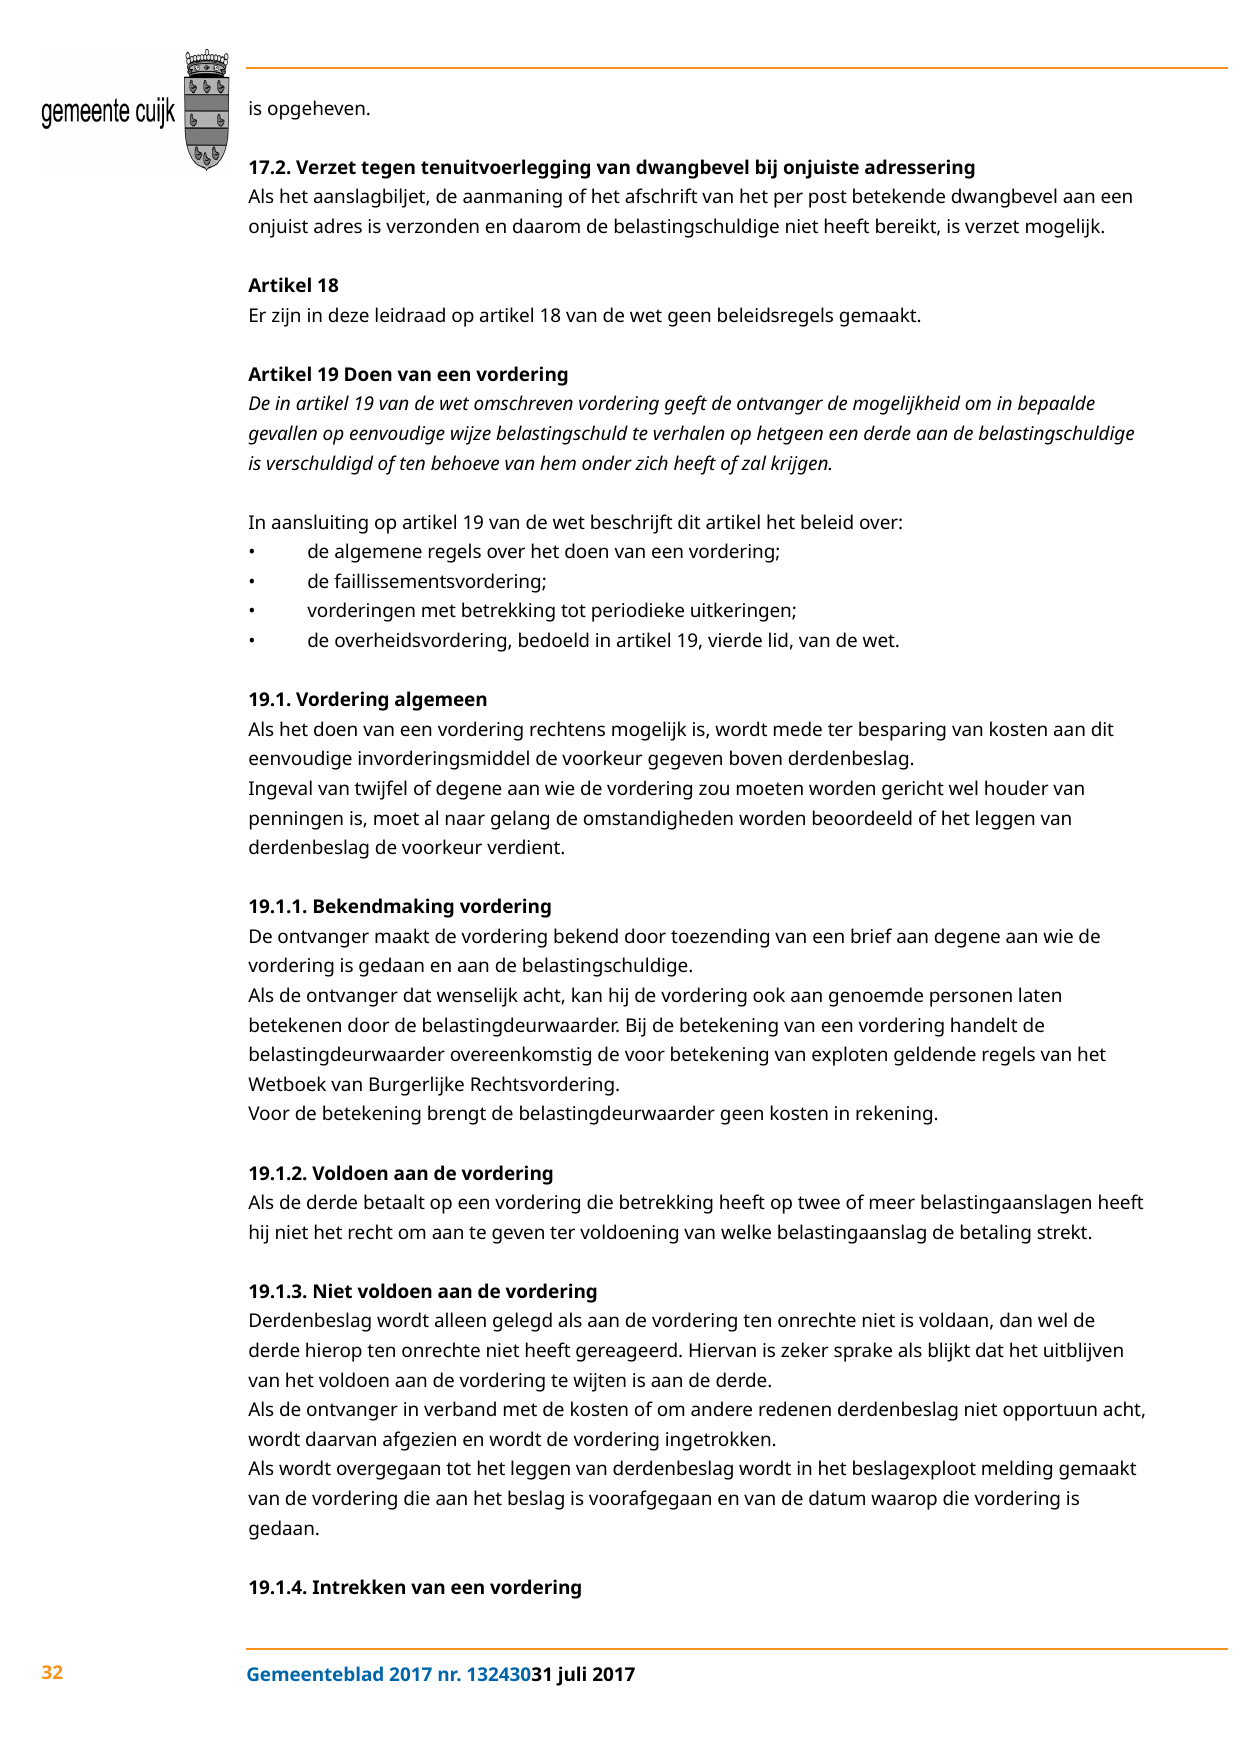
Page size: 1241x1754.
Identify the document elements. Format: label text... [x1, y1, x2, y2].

list vorderingen met betrekking tot periodieke uitkeringen; [248, 598, 1152, 623]
list de overheidsvordering, bedoeld in artikel 19, vierde lid, van de wet. [248, 627, 1152, 653]
text In aansluiting op artikel 19 van de wet beschrijft dit artikel het beleid over: [248, 509, 1152, 535]
text Als de ontvanger in verband met de kosten of om andere redenen derdenbeslag niet opportuun acht, wordt daarvan afgezien en wordt de vordering ingetrokken. [248, 1396, 1152, 1452]
text Er zijn in deze leidraad op artikel 18 van de wet geen beleidsregels gemaakt. [248, 302, 1152, 328]
text Als de ontvanger dat wenselijk acht, kan hij de vordering ook aan genoemde personen laten betekenen door de belastingdeurwaarder. Bij de betekening van een vordering handelt de belastingdeurwaarder overeenkomstig de voor betekening van exploten geldende regels van het Wetboek van Burgerlijke Rechtsvordering. [248, 982, 1152, 1097]
text 19.1.4. Intrekken van een vordering [248, 1574, 1152, 1600]
text Als wordt overgegaan tot het leggen van derdenbeslag wordt in het beslagexploot melding gemaakt van de vordering die aan het beslag is voorafgegaan en van de datum waarop die vordering is gedaan. [248, 1456, 1152, 1541]
text Derdenbeslag wordt alleen gelegd als aan de vordering ten onrechte niet is voldaan, dan wel de derde hierop ten onrechte niet heeft gereageerd. Hiervan is zeker sprake als blijkt dat het uitblijven van het voldoen aan de vordering te wijten is aan de derde. [248, 1308, 1152, 1393]
list de algemene regels over het doen van een vordering; [248, 538, 1152, 564]
text 17.2. Verzet tegen tenuitvoerlegging van dwangbevel bij onjuiste adressering [248, 154, 1152, 180]
text 19.1.2. Voldoen aan de vordering [248, 1160, 1152, 1186]
list de faillissementsvordering; [248, 568, 1152, 594]
text Voor de betekening brengt de belastingdeurwaarder geen kosten in rekening. [248, 1101, 1152, 1126]
text Artikel 18 [248, 272, 1152, 298]
text 19.1. Vordering algemeen [248, 686, 1152, 712]
text Als het aanslagbiljet, de aanmaning of het afschrift van het per post betekende dwangbevel aan een onjuist adres is verzonden en daarom de belastingschuldige niet heeft bereikt, is verzet mogelijk. [248, 183, 1152, 239]
text Als het doen van een vordering rechtens mogelijk is, wordt mede ter besparing van kosten aan dit eenvoudige invorderingsmiddel de voorkeur gegeven boven derdenbeslag. [248, 716, 1152, 771]
text 19.1.3. Niet voldoen aan de vordering [248, 1278, 1152, 1304]
text Artikel 19 Doen van een vordering [248, 361, 1152, 387]
text De ontvanger maakt de vordering bekend door toezending van een brief aan degene aan wie de vordering is gedaan en aan de belastingschuldige. [248, 923, 1152, 978]
text Ingeval van twijfel of degene aan wie de vordering zou moeten worden gericht wel houder van penningen is, moet al naar gelang de omstandigheden worden beoordeeld of het leggen van derdenbeslag de voorkeur verdient. [248, 775, 1152, 860]
text 19.1.1. Bekendmaking vordering [248, 893, 1152, 919]
text is opgeheven. [248, 95, 1152, 121]
text Als de derde betaalt op een vordering die betrekking heeft op twee of meer belastingaanslagen heeft hij niet het recht om aan te geven ter voldoening van welke belastingaanslag de betaling strekt. [248, 1189, 1152, 1245]
picture [41, 47, 231, 172]
text De in artikel 19 van de wet omschreven vordering geeft de ontvanger de mogelijkheid om in bepaalde gevallen op eenvoudige wijze belastingschuld te verhalen op hetgeen een derde aan de belastingschuldige is verschuldigd of ten behoeve van hem onder zich heeft of zal krijgen. [248, 391, 1152, 476]
